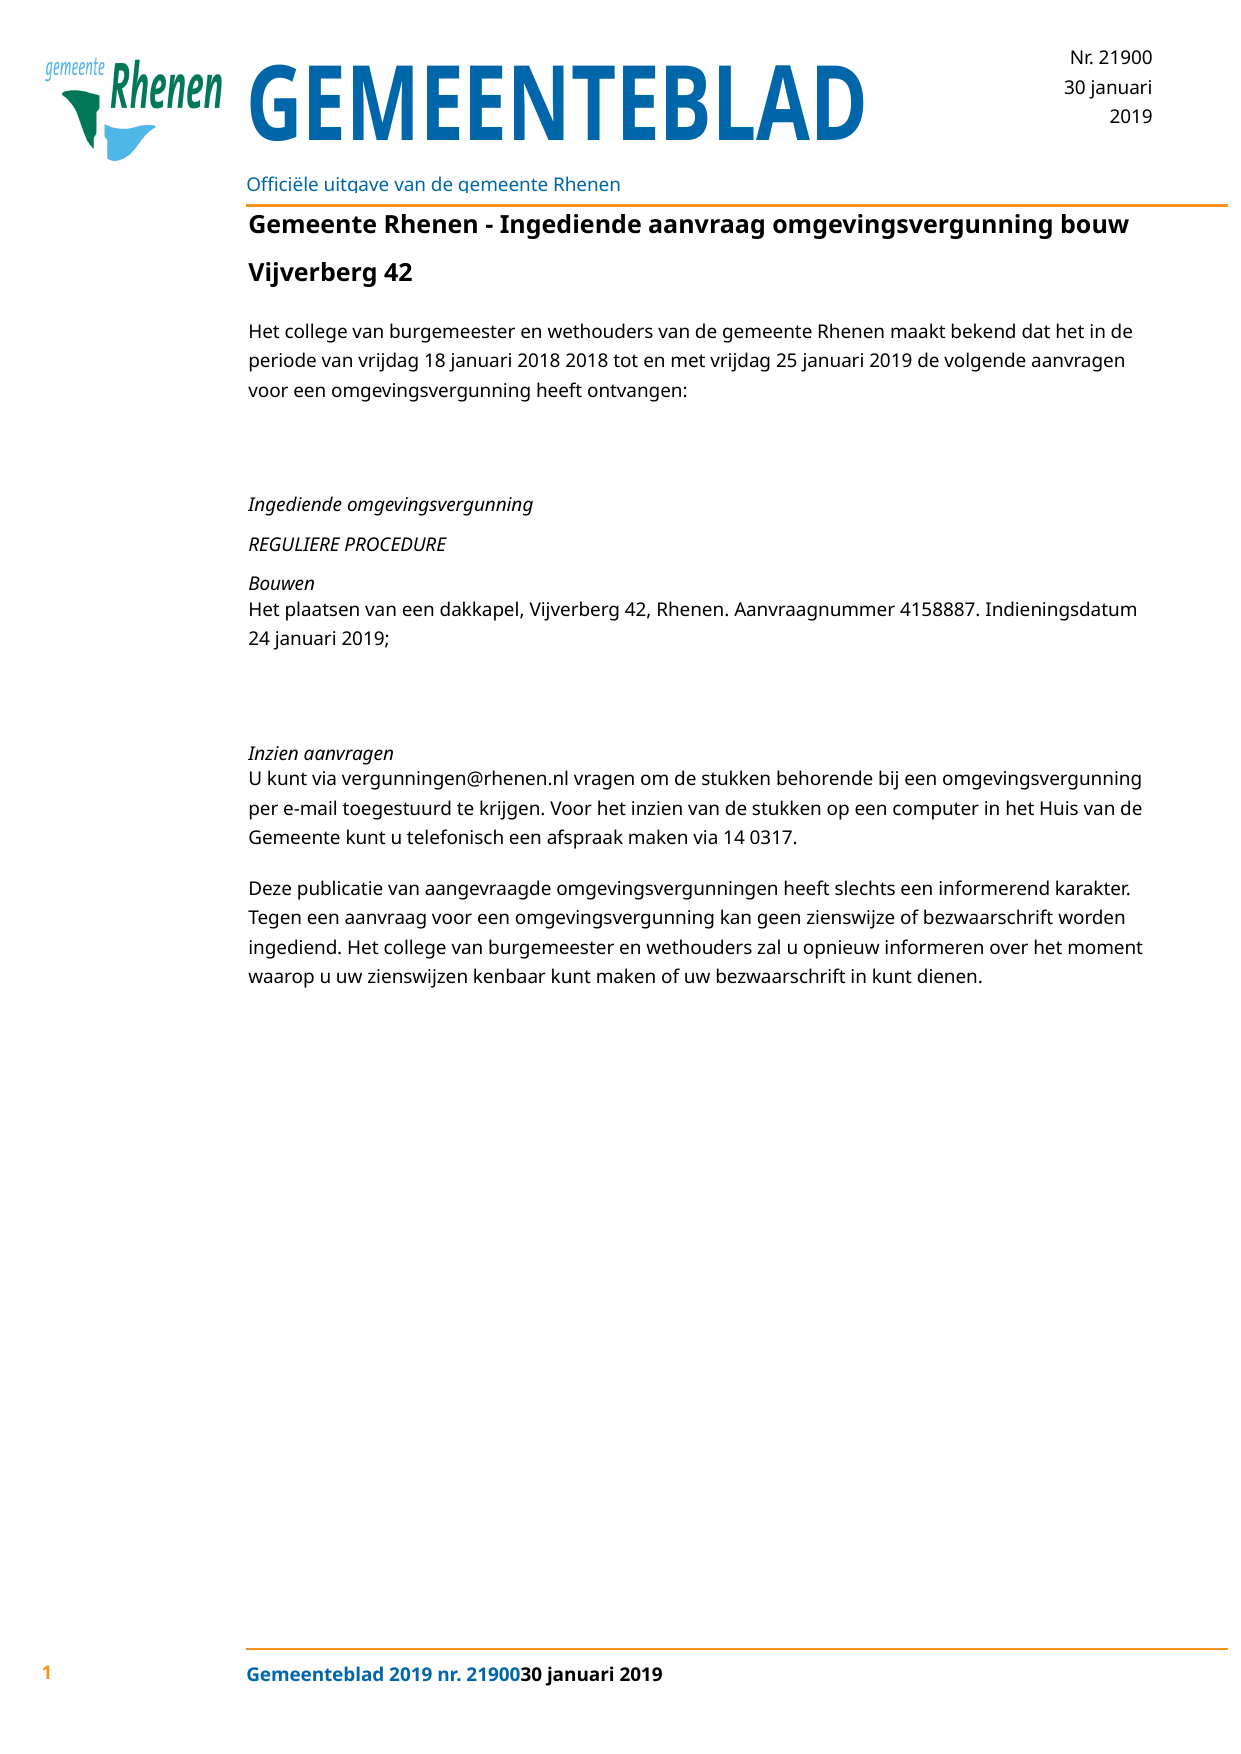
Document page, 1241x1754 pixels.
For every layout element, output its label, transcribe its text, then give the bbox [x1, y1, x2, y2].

text Gemeente Rhenen - Ingediende aanvraag omgevingsvergunning bouw Vijverberg 42 [248, 207, 1152, 288]
text Het plaatsen van een dakkapel, Vijverberg 42, Rhenen. Aanvraagnummer 4158887. Indieningsdatum 24 januari 2019; [248, 596, 1152, 651]
text Ingediende omgevingsvergunning [248, 491, 1152, 517]
text REGULIERE PROCEDURE [248, 531, 1152, 556]
picture [41, 47, 231, 172]
text U kunt via vergunningen@rhenen.nl vragen om de stukken behorende bij een omgevingsvergunning per e-mail toegestuurd te krijgen. Voor het inzien van de stukken op een computer in het Huis van de Gemeente kunt u telefonisch een afspraak maken via 14 0317. [248, 765, 1152, 850]
text Deze publicatie van aangevraagde omgevingsvergunningen heeft slechts een informerend karakter. Tegen een aanvraag voor een omgevingsvergunning kan geen zienswijze of bezwaarschrift worden ingediend. Het college van burgemeester en wethouders zal u opnieuw informeren over het moment waarop u uw zienswijzen kenbaar kunt maken of uw bezwaarschrift in kunt dienen. [248, 875, 1152, 989]
text Inzien aanvragen [248, 740, 1152, 765]
text Het college van burgemeester en wethouders van de gemeente Rhenen maakt bekend dat het in de periode van vrijdag 18 januari 2018 2018 tot en met vrijdag 25 januari 2019 de volgende aanvragen voor een omgevingsvergunning heeft ontvangen: [248, 318, 1152, 403]
text Bouwen [248, 570, 1152, 596]
